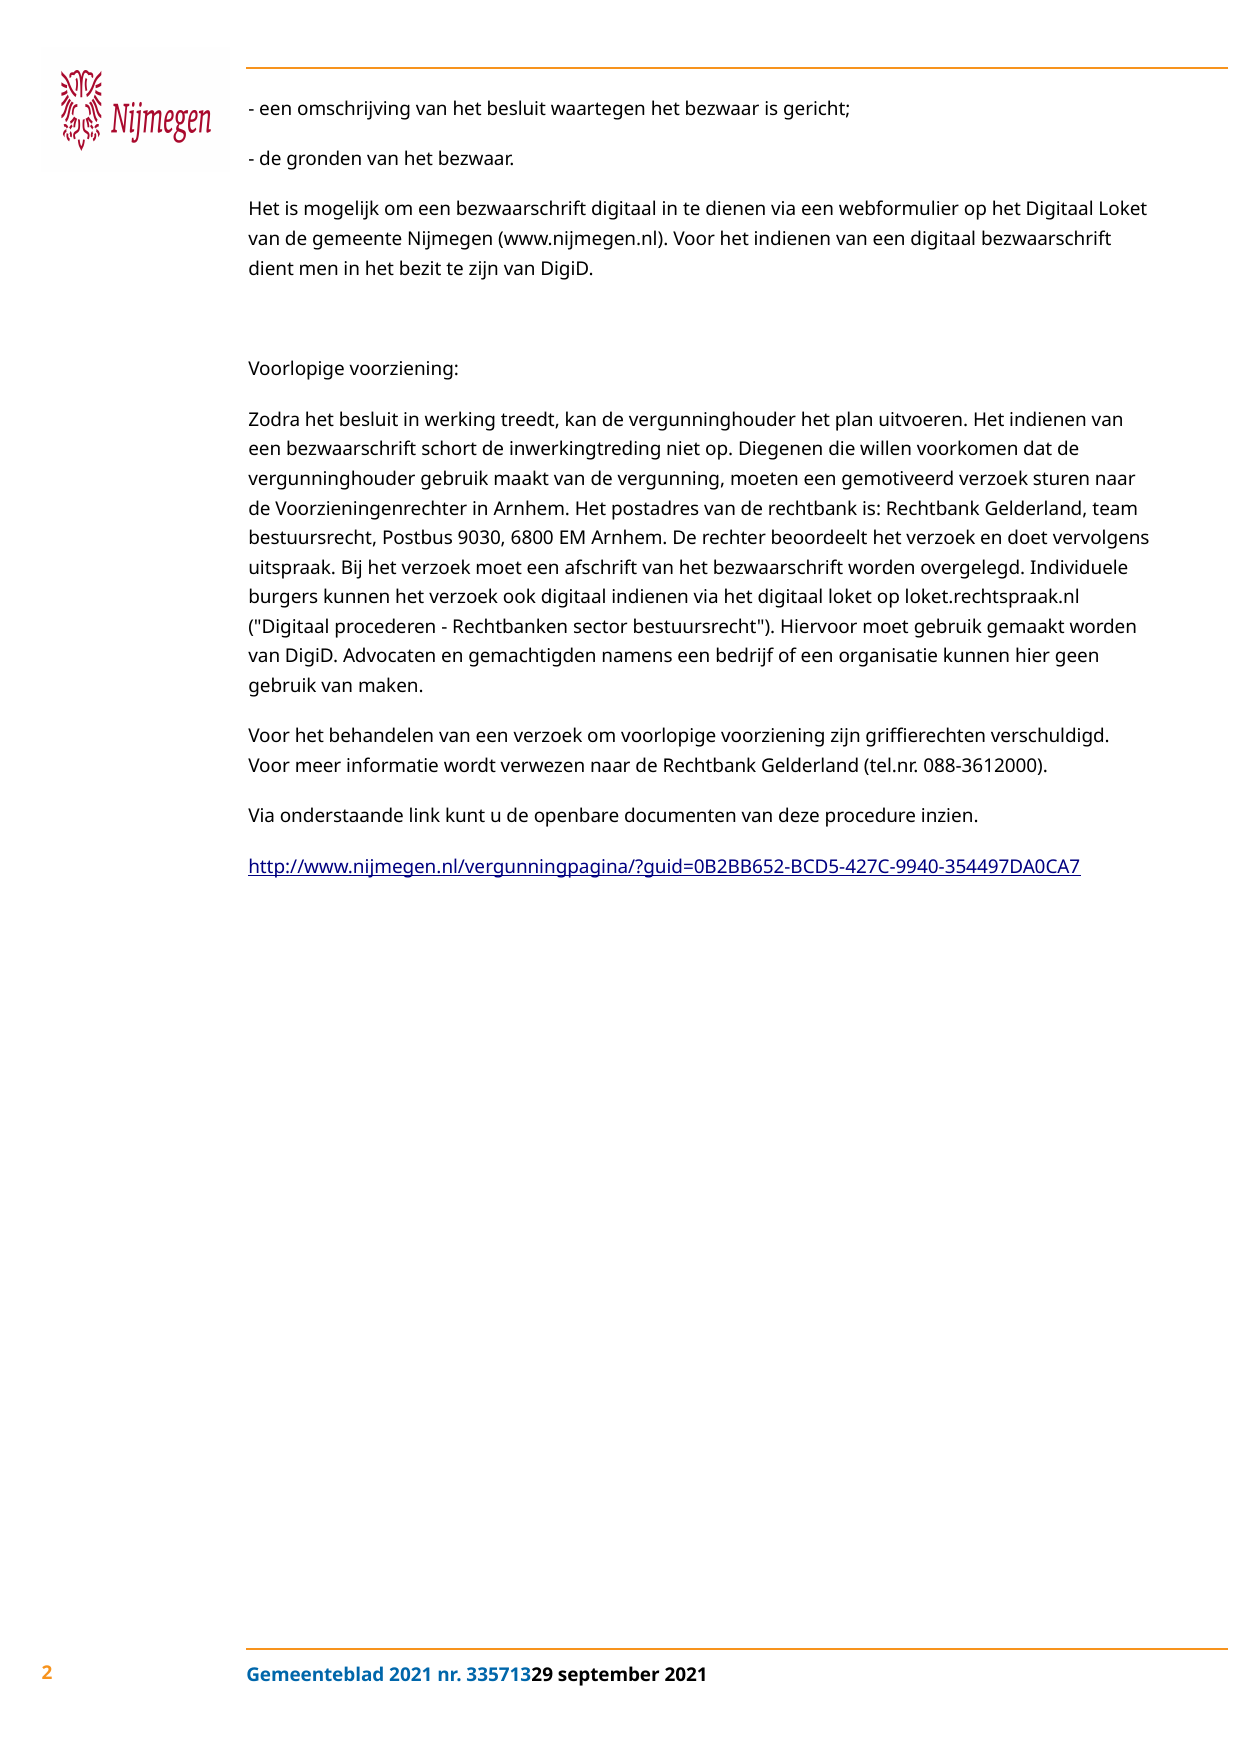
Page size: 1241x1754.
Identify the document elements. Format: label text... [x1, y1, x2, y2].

text http://www.nijmegen.nl/vergunningpagina/?guid=0B2BB652-BCD5-427C-9940-354497DA0CA7 [248, 853, 1152, 879]
text Voorlopige voorziening: [248, 356, 1152, 381]
text Voor het behandelen van een verzoek om voorlopige voorziening zijn griffierechten verschuldigd. Voor meer informatie wordt verwezen naar de Rechtbank Gelderland (tel.nr. 088-3612000). [248, 723, 1152, 778]
text Via onderstaande link kunt u de openbare documenten van deze procedure inzien. [248, 803, 1152, 828]
text - een omschrijving van het besluit waartegen het bezwaar is gericht; [248, 95, 1152, 121]
text Zodra het besluit in werking treedt, kan de vergunninghouder het plan uitvoeren. Het indienen van een bezwaarschrift schort de inwerkingtreding niet op. Diegenen die willen voorkomen dat de vergunninghouder gebruik maakt van de vergunning, moeten een gemotiveerd verzoek sturen naar de Voorzieningenrechter in Arnhem. Het postadres van de rechtbank is: Rechtbank Gelderland, team bestuursrecht, Postbus 9030, 6800 EM Arnhem. De rechter beoordeelt het verzoek en doet vervolgens uitspraak. Bij het verzoek moet een afschrift van het bezwaarschrift worden overgelegd. Individuele burgers kunnen het verzoek ook digitaal indienen via het digitaal loket op loket.rechtspraak.nl ("Digitaal procederen - Rechtbanken sector bestuursrecht"). Hiervoor moet gebruik gemaakt worden van DigiD. Advocaten en gemachtigden namens een bedrijf of een organisatie kunnen hier geen gebruik van maken. [248, 406, 1152, 698]
text - de gronden van het bezwaar. [248, 145, 1152, 171]
picture [41, 47, 231, 172]
text Het is mogelijk om een bezwaarschrift digitaal in te dienen via een webformulier op het Digitaal Loket van de gemeente Nijmegen (www.nijmegen.nl). Voor het indienen van een digitaal bezwaarschrift dient men in het bezit te zijn van DigiD. [248, 196, 1152, 281]
